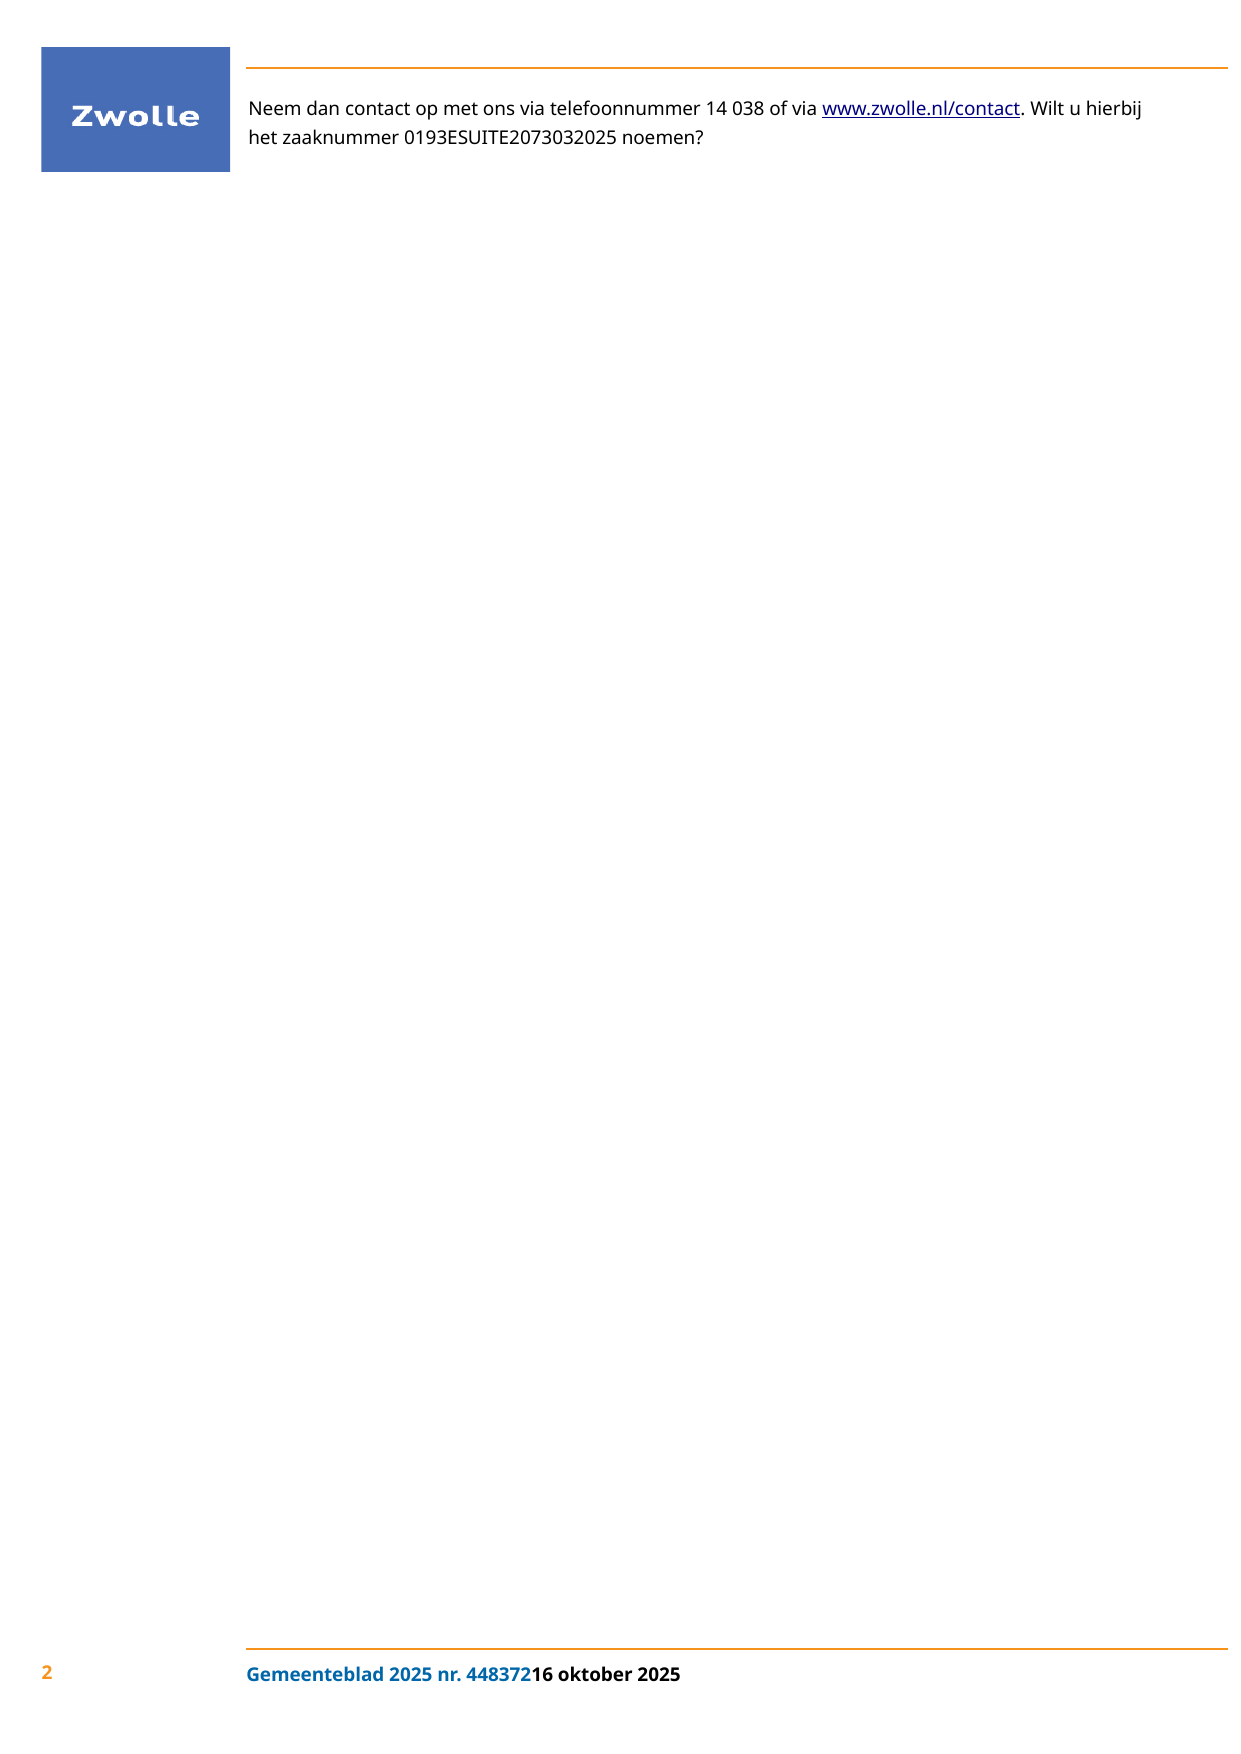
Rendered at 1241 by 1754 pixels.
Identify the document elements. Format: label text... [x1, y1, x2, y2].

picture [41, 47, 231, 172]
text Neem dan contact op met ons via telefoonnummer 14 038 of via www.zwolle.nl/contact. Wilt u hierbij het zaaknummer 0193ESUITE2073032025 noemen? [248, 95, 1152, 150]
